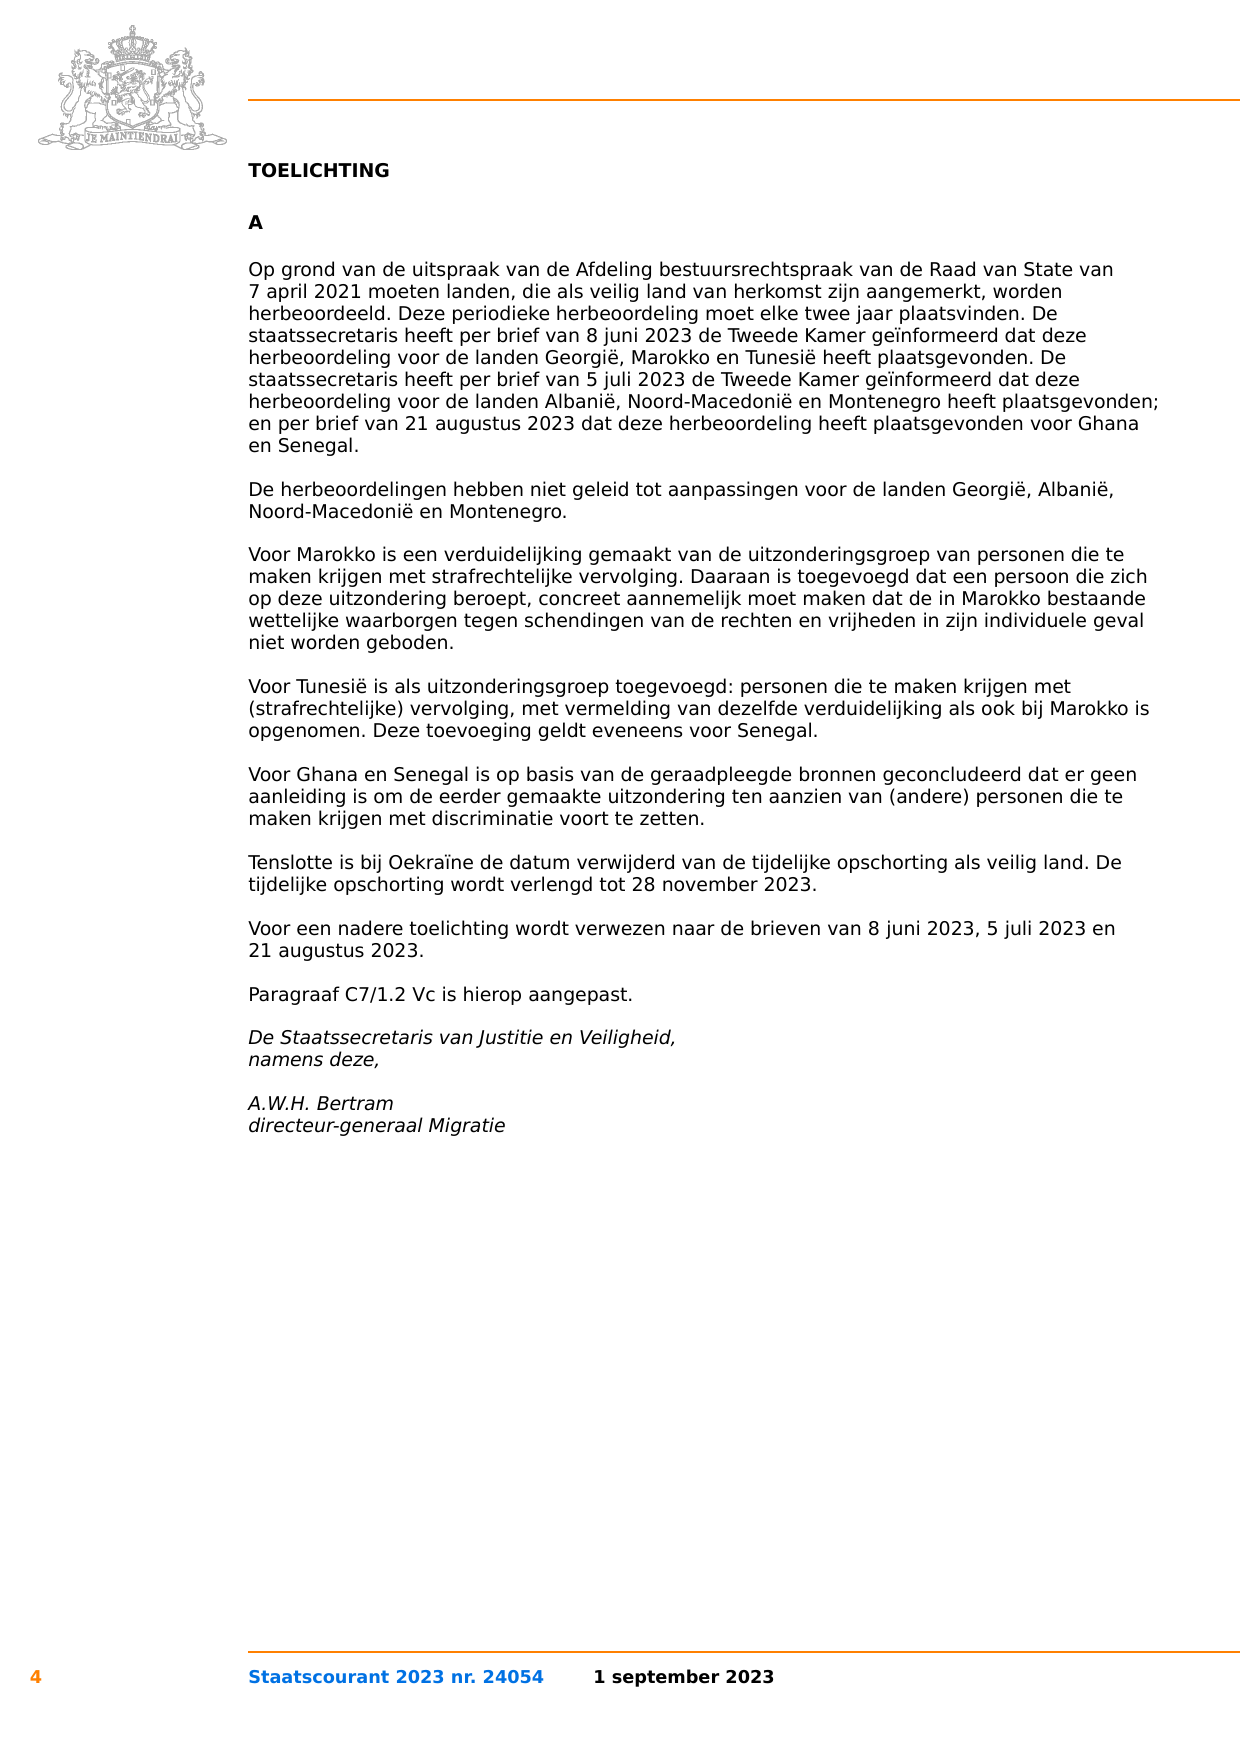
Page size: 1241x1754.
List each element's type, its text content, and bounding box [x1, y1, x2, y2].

text Voor Marokko is een verduidelijking gemaakt van de uitzonderingsgroep van personen die te maken krijgen met strafrechtelijke vervolging. Daaraan is toegevoegd dat een persoon die zich op deze uitzondering beroept, concreet aannemelijk moet maken dat de in Marokko bestaande wettelijke waarborgen tegen schendingen van de rechten en vrijheden in zijn individuele geval niet worden geboden. [248, 544, 1163, 654]
text De Staatssecretaris van Justitie en Veiligheid, namens deze, A.W.H. Bertram directeur-generaal Migratie [248, 1027, 1163, 1137]
text Voor Tunesië is als uitzonderingsgroep toegevoegd: personen die te maken krijgen met (strafrechtelijke) vervolging, met vermelding van dezelfde verduidelijking als ook bij Marokko is opgenomen. Deze toevoeging geldt eveneens voor Senegal. [248, 676, 1163, 742]
text Paragraaf C7/1.2 Vc is hierop aangepast. [248, 983, 1163, 1005]
text Voor Ghana en Senegal is op basis van de geraadpleegde bronnen geconcludeerd dat er geen aanleiding is om de eerder gemaakte uitzondering ten aanzien van (andere) personen die te maken krijgen met discriminatie voort te zetten. [248, 764, 1163, 830]
text Op grond van de uitspraak van de Afdeling bestuursrechtspraak van de Raad van State van 7 april 2021 moeten landen, die als veilig land van herkomst zijn aangemerkt, worden herbeoordeeld. Deze periodieke herbeoordeling moet elke twee jaar plaatsvinden. De staatssecretaris heeft per brief van 8 juni 2023 de Tweede Kamer geïnformeerd dat deze herbeoordeling voor de landen Georgië, Marokko en Tunesië heeft plaatsgevonden. De staatssecretaris heeft per brief van 5 juli 2023 de Tweede Kamer geïnformeerd dat deze herbeoordeling voor de landen Albanië, Noord-Macedonië en Montenegro heeft plaatsgevonden; en per brief van 21 augustus 2023 dat deze herbeoordeling heeft plaatsgevonden voor Ghana en Senegal. [248, 259, 1163, 457]
text Voor een nadere toelichting wordt verwezen naar de brieven van 8 juni 2023, 5 juli 2023 en 21 augustus 2023. [248, 918, 1163, 962]
subtitle A [248, 212, 1163, 234]
subtitle TOELICHTING [248, 160, 1163, 182]
text Tenslotte is bij Oekraïne de datum verwijderd van de tijdelijke opschorting als veilig land. De tijdelijke opschorting wordt verlengd tot 28 november 2023. [248, 852, 1163, 896]
text De herbeoordelingen hebben niet geleid tot aanpassingen voor de landen Georgië, Albanië, Noord-Macedonië en Montenegro. [248, 478, 1163, 522]
picture [38, 25, 227, 150]
